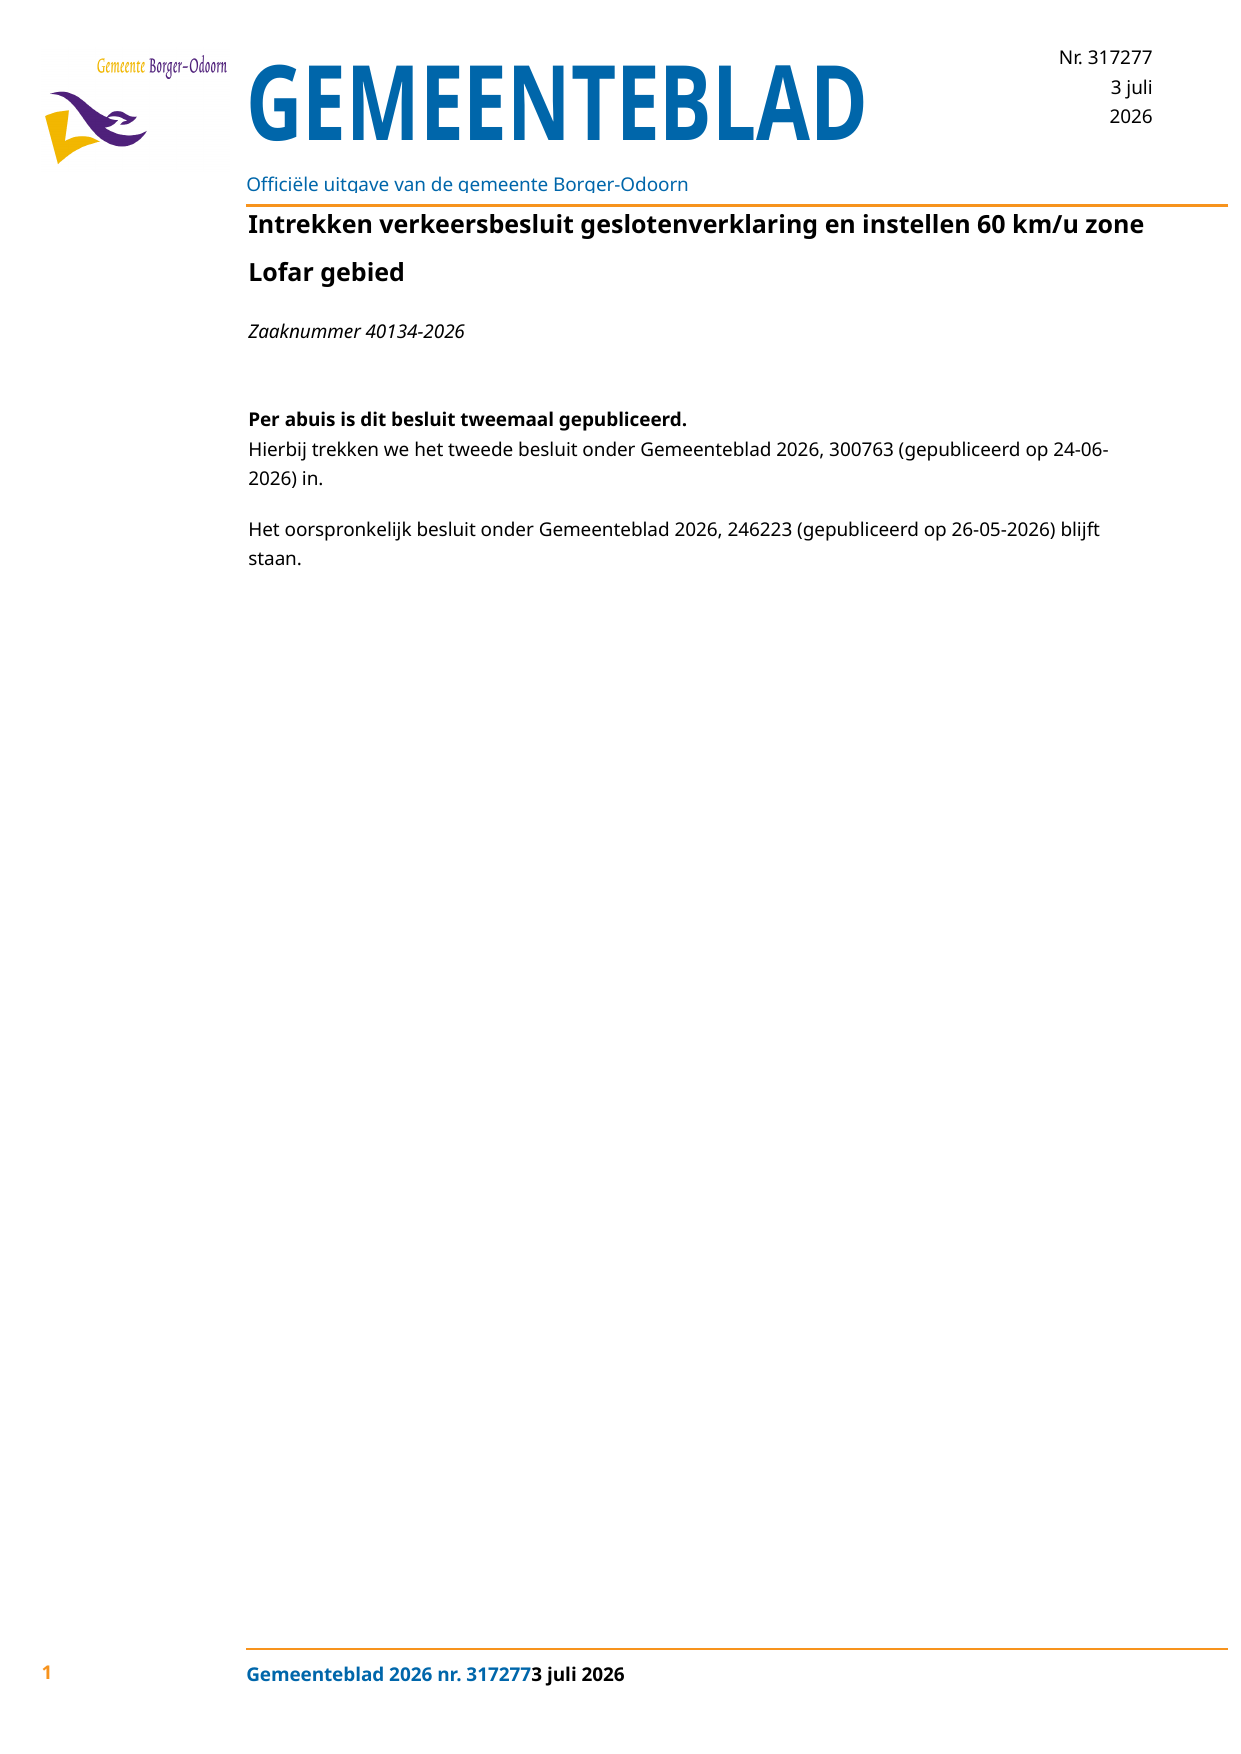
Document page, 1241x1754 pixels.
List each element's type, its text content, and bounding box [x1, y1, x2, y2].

picture [41, 47, 231, 172]
text Zaaknummer 40134-2026 [248, 318, 1152, 344]
text Hierbij trekken we het tweede besluit onder Gemeenteblad 2026, 300763 (gepubliceerd op 24-06-2026) in. [248, 436, 1152, 491]
text Per abuis is dit besluit tweemaal gepubliceerd. [248, 406, 1152, 432]
text Intrekken verkeersbesluit geslotenverklaring en instellen 60 km/u zone Lofar gebied [248, 207, 1152, 288]
text Het oorspronkelijk besluit onder Gemeenteblad 2026, 246223 (gepubliceerd op 26-05-2026) blijft staan. [248, 516, 1152, 571]
